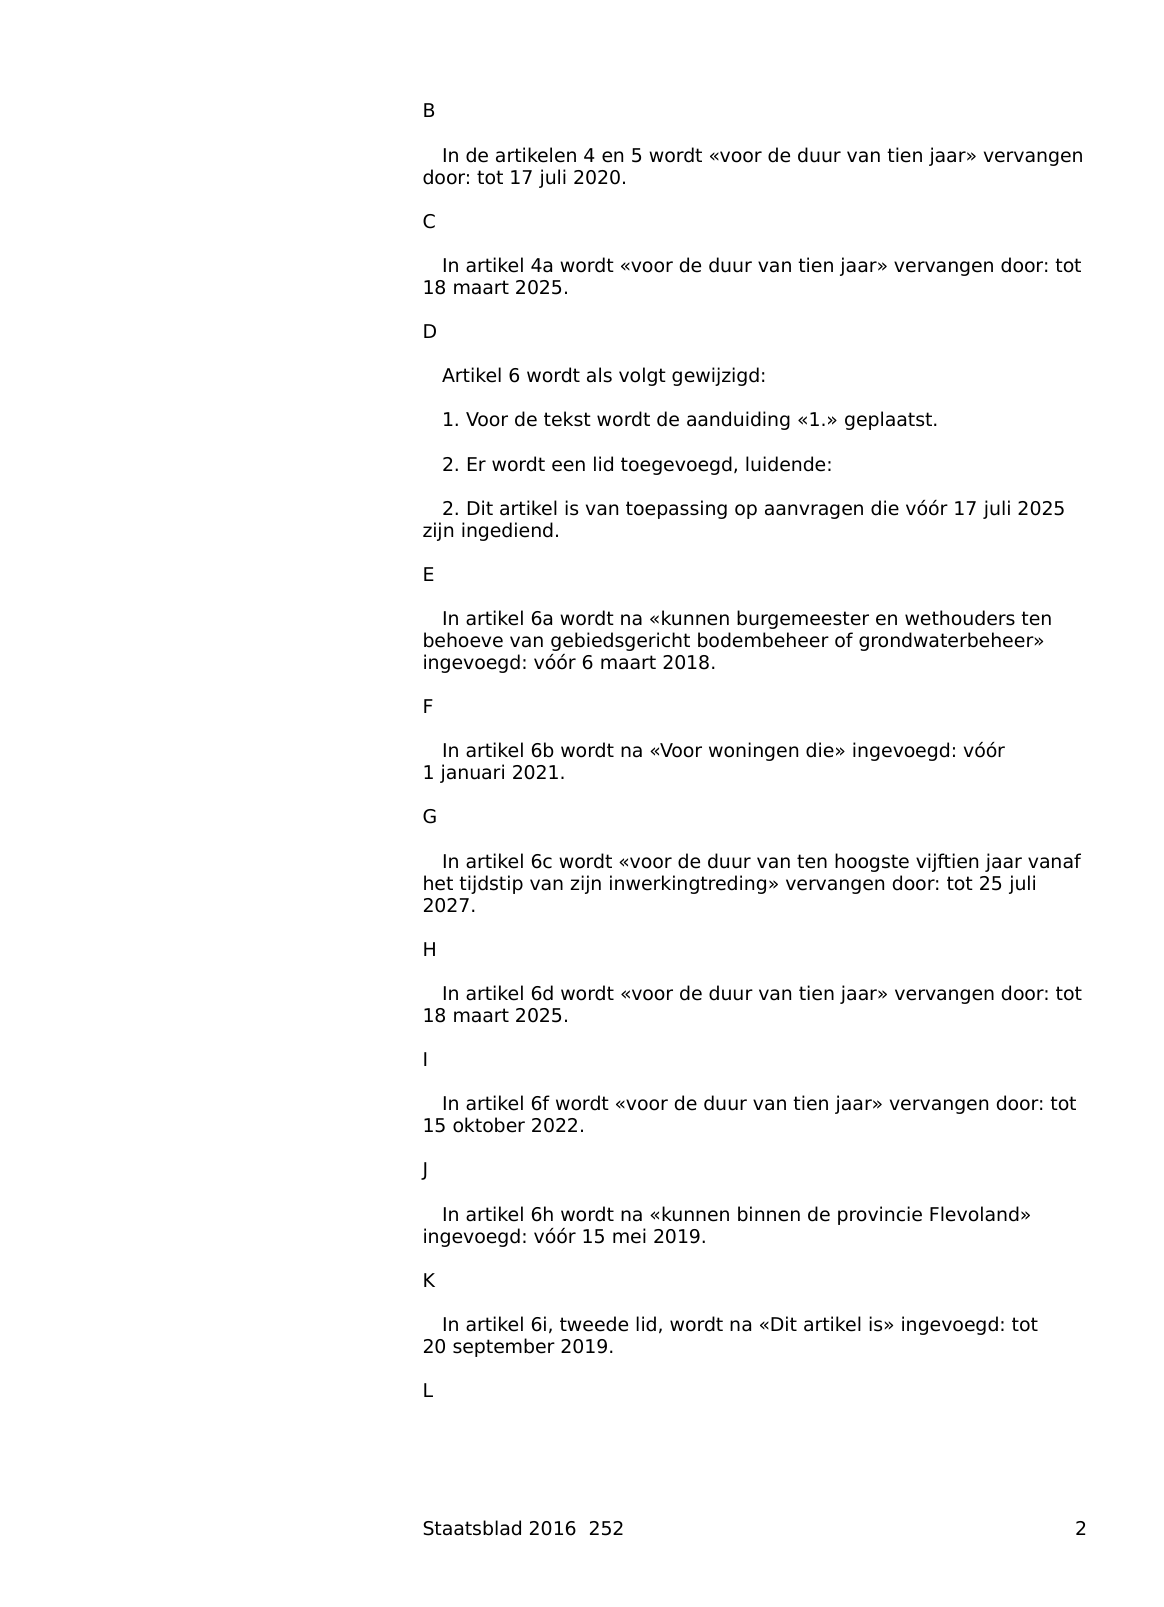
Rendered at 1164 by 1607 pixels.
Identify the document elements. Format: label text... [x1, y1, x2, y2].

text C [422, 211, 1087, 233]
text I [422, 1049, 1087, 1071]
text In de artikelen 4 en 5 wordt «voor de duur van tien jaar» vervangen door: tot 17 juli 2020. [422, 144, 1087, 188]
text K [422, 1270, 1087, 1292]
text H [422, 939, 1087, 961]
text In artikel 6h wordt na «kunnen binnen de provincie Flevoland» ingevoegd: vóór 15 mei 2019. [422, 1203, 1087, 1247]
text 2. Er wordt een lid toegevoegd, luidende: [422, 453, 1087, 476]
text In artikel 6d wordt «voor de duur van tien jaar» vervangen door: tot 18 maart 2025. [422, 983, 1087, 1027]
text F [422, 696, 1087, 718]
text Artikel 6 wordt als volgt gewijzigd: [422, 365, 1087, 387]
text In artikel 6i, tweede lid, wordt na «Dit artikel is» ingevoegd: tot 20 september 2019. [422, 1314, 1087, 1358]
text D [422, 321, 1087, 343]
text 1. Voor de tekst wordt de aanduiding «1.» geplaatst. [422, 409, 1087, 431]
text E [422, 564, 1087, 586]
text 2. Dit artikel is van toepassing op aanvragen die vóór 17 juli 2025 zijn ingediend. [422, 498, 1087, 542]
text In artikel 6b wordt na «Voor woningen die» ingevoegd: vóór 1 januari 2021. [422, 740, 1087, 784]
text In artikel 4a wordt «voor de duur van tien jaar» vervangen door: tot 18 maart 2025. [422, 255, 1087, 299]
text G [422, 806, 1087, 828]
text In artikel 6c wordt «voor de duur van ten hoogste vijftien jaar vanaf het tijdstip van zijn inwerkingtreding» vervangen door: tot 25 juli 2027. [422, 851, 1087, 917]
text In artikel 6f wordt «voor de duur van tien jaar» vervangen door: tot 15 oktober 2022. [422, 1093, 1087, 1137]
text J [422, 1159, 1087, 1181]
text B [422, 100, 1087, 122]
text L [422, 1380, 1087, 1402]
text In artikel 6a wordt na «kunnen burgemeester en wethouders ten behoeve van gebiedsgericht bodembeheer of grondwaterbeheer» ingevoegd: vóór 6 maart 2018. [422, 608, 1087, 674]
